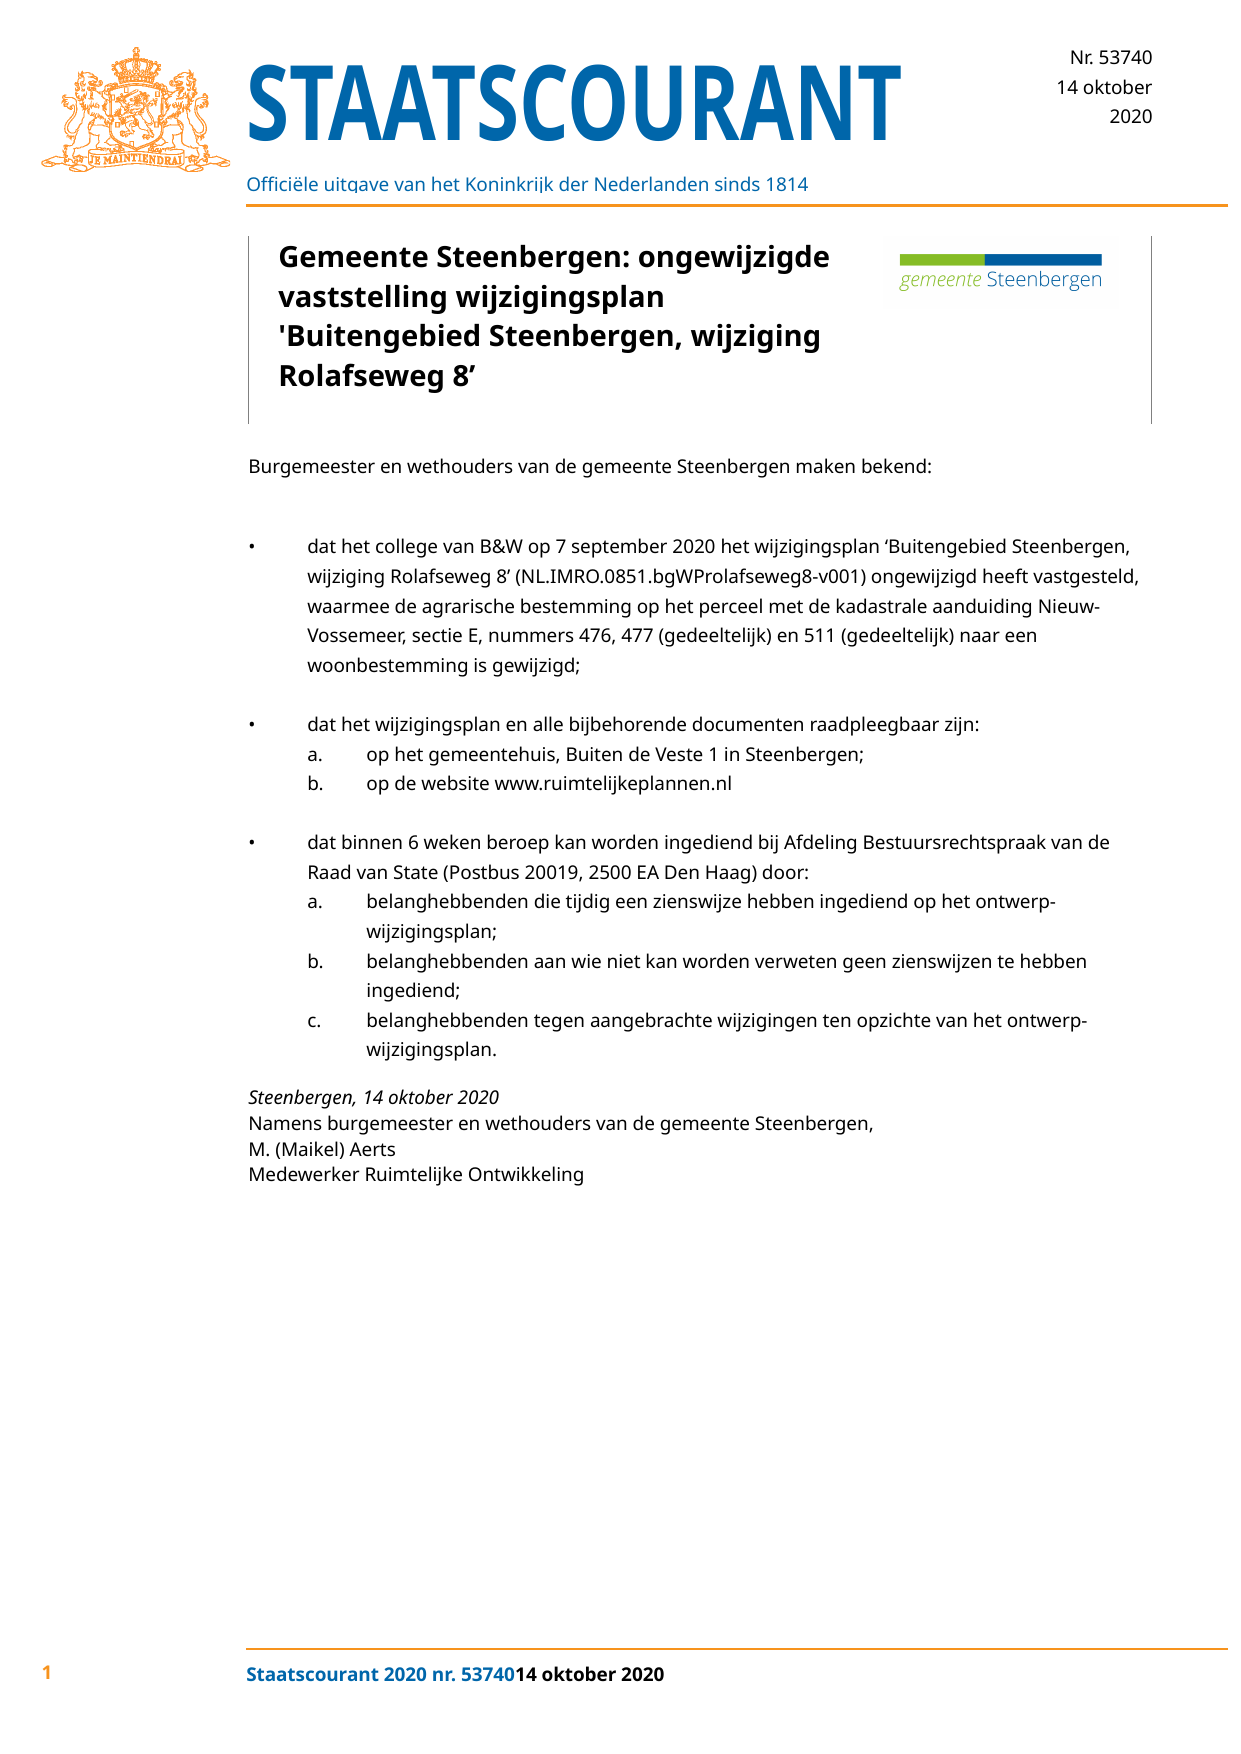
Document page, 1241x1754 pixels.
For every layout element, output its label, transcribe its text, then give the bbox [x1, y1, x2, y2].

list belanghebbenden aan wie niet kan worden verweten geen zienswijzen te hebben ingediend; [307, 948, 1152, 1003]
list belanghebbenden die tijdig een zienswijze hebben ingediend op het ontwerp-wijzigingsplan; [307, 889, 1152, 944]
list dat binnen 6 weken beroep kan worden ingediend bij Afdeling Bestuursrechtspraak van de Raad van State (Postbus 20019, 2500 EA Den Haag) door: [248, 829, 1152, 885]
table_header Gemeente Steenbergen: ongewijzigde vaststelling wijzigingsplan 'Buitengebied Steenbergen, wijziging Rolafseweg 8’ [249, 236, 850, 424]
picture [882, 236, 1119, 309]
text Namens burgemeester en wethouders van de gemeente Steenbergen, [248, 1110, 1152, 1136]
text M. (Maikel) Aerts [248, 1136, 1152, 1162]
list dat het college van B&W op 7 september 2020 het wijzigingsplan ‘Buitengebied Steenbergen, wijziging Rolafseweg 8’ (NL.IMRO.0851.bgWProlafseweg8-v001) ongewijzigd heeft vastgesteld, waarmee de agrarische bestemming op het perceel met de kadastrale aanduiding Nieuw-Vossemeer, sectie E, nummers 476, 477 (gedeeltelijk) en 511 (gedeeltelijk) naar een woonbestemming is gewijzigd; [248, 534, 1152, 678]
list dat het wijzigingsplan en alle bijbehorende documenten raadpleegbaar zijn: [248, 711, 1152, 737]
text Steenbergen, 14 oktober 2020 [248, 1084, 1152, 1110]
text Burgemeester en wethouders van de gemeente Steenbergen maken bekend: [248, 454, 1152, 479]
list belanghebbenden tegen aangebrachte wijzigingen ten opzichte van het ontwerp-wijzigingsplan. [307, 1007, 1152, 1062]
text Medewerker Ruimtelijke Ontwikkeling [248, 1162, 1152, 1187]
list op de website www.ruimtelijkeplannen.nl [307, 770, 1152, 796]
table_header [850, 236, 1151, 424]
picture [41, 47, 231, 172]
list op het gemeentehuis, Buiten de Veste 1 in Steenbergen; [307, 741, 1152, 766]
